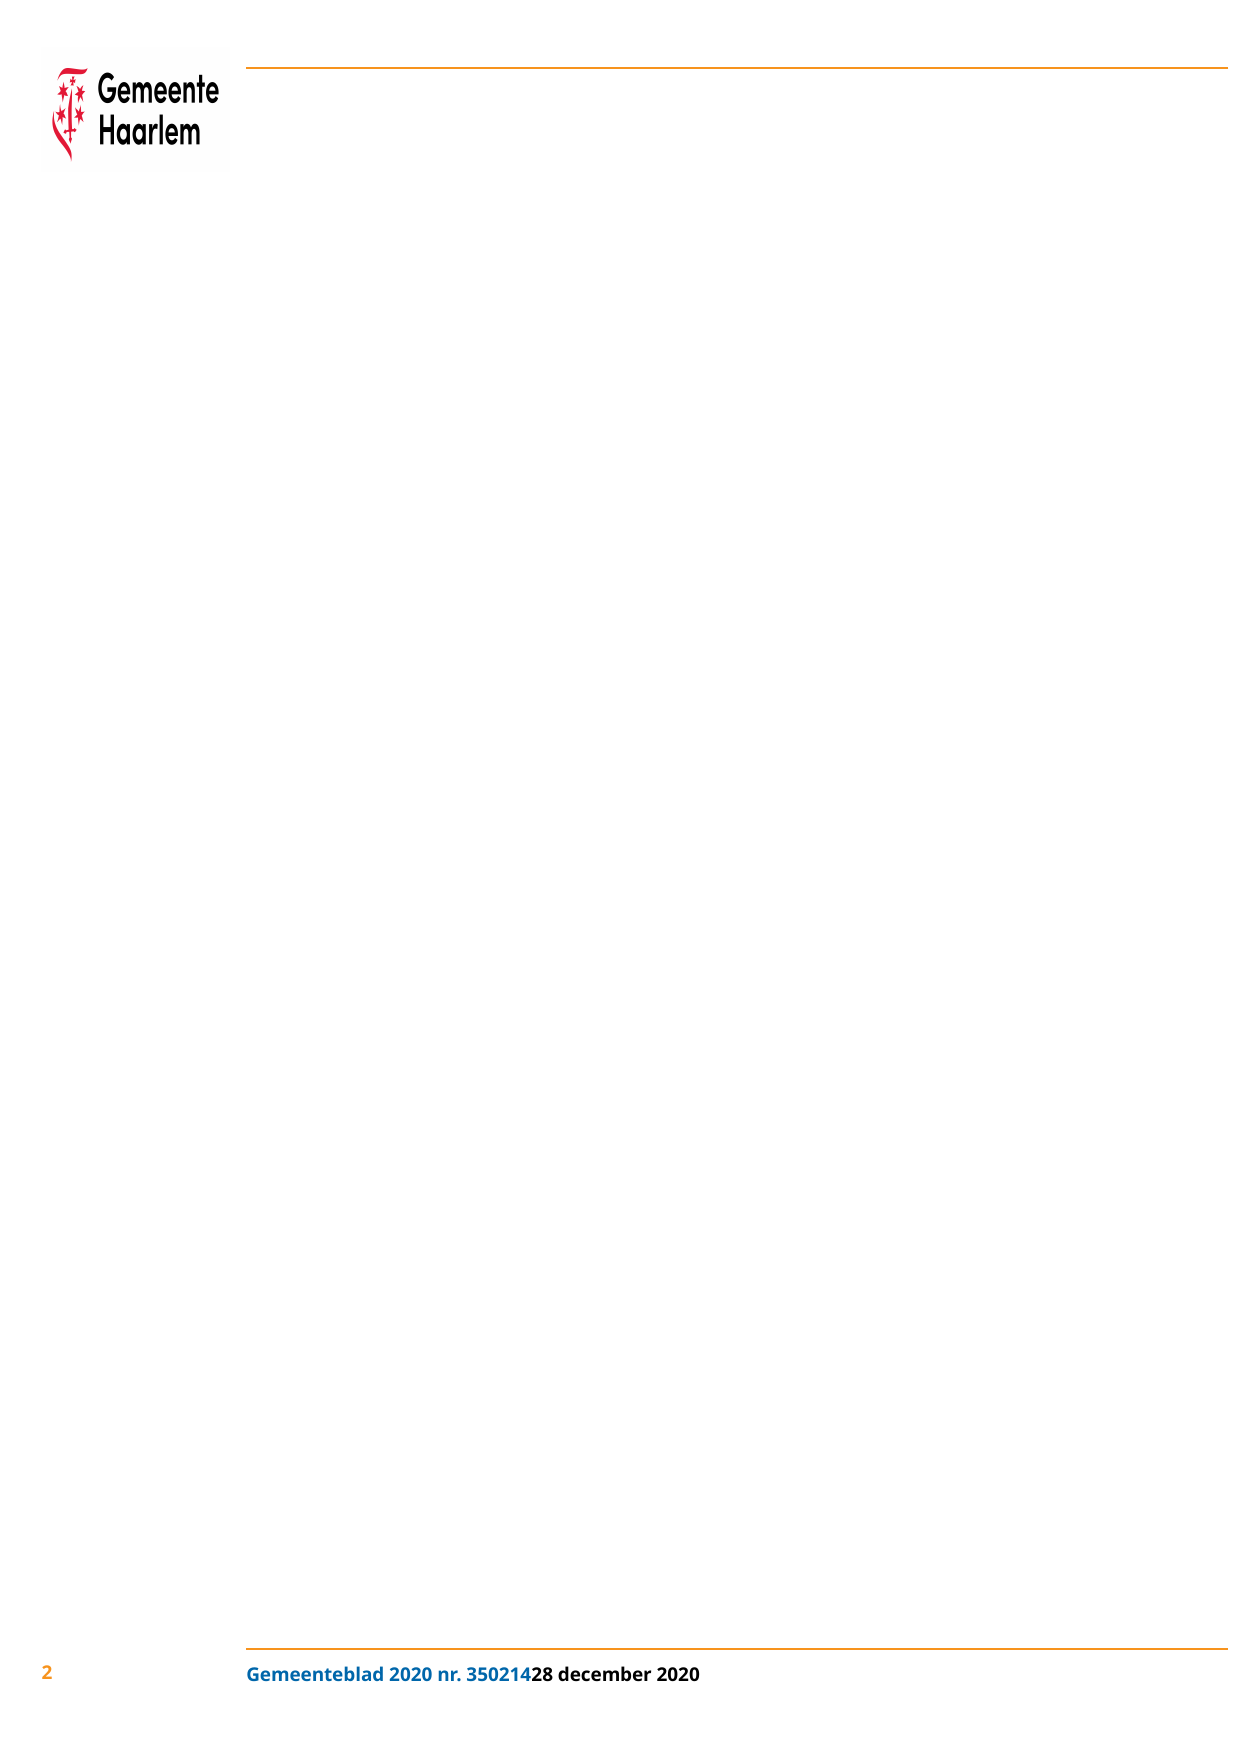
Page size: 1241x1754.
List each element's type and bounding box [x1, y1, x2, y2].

picture [41, 47, 231, 172]
